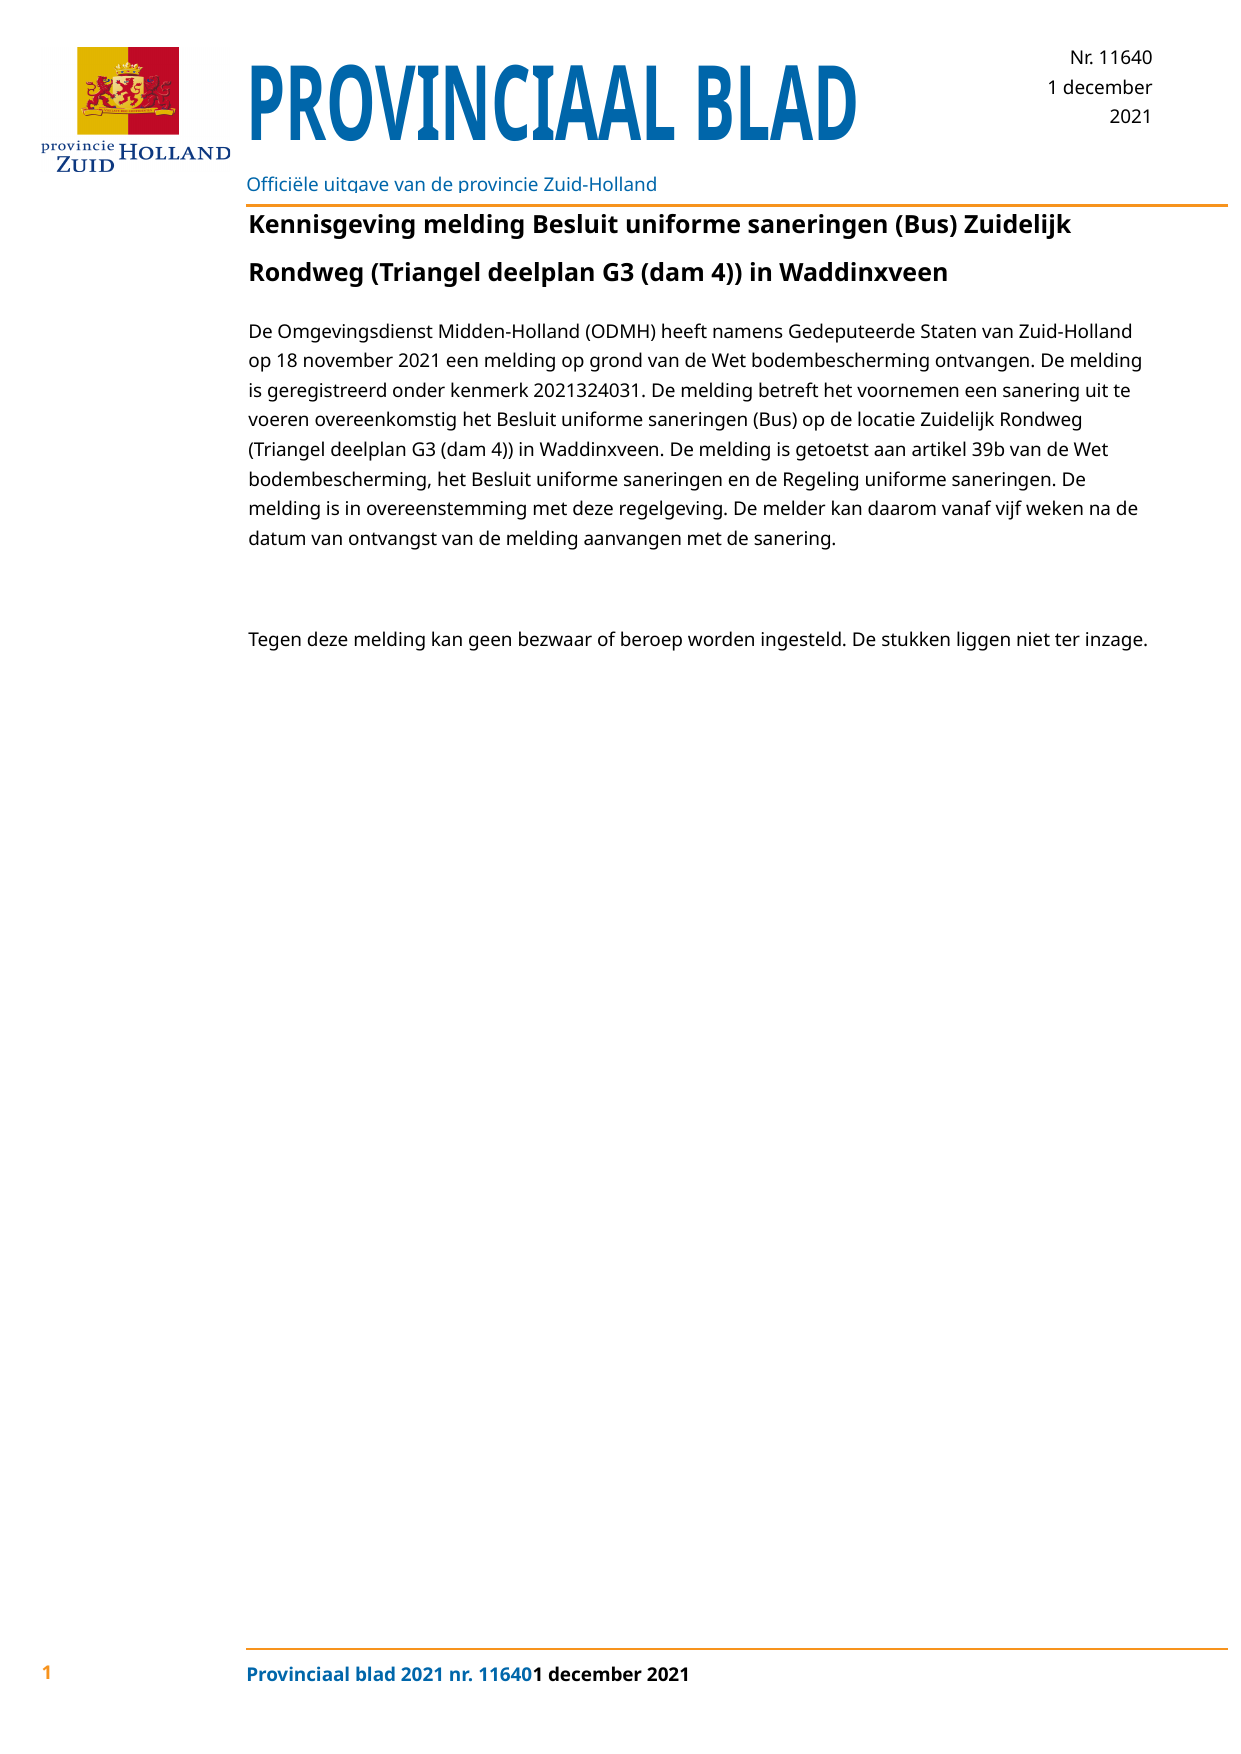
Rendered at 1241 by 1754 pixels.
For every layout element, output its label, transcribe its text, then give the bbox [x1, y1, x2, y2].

picture [41, 47, 231, 172]
text Kennisgeving melding Besluit uniforme saneringen (Bus) Zuidelijk Rondweg (Triangel deelplan G3 (dam 4)) in Waddinxveen [248, 207, 1152, 288]
text De Omgevingsdienst Midden-Holland (ODMH) heeft namens Gedeputeerde Staten van Zuid-Holland op 18 november 2021 een melding op grond van de Wet bodembescherming ontvangen. De melding is geregistreerd onder kenmerk 2021324031. De melding betreft het voornemen een sanering uit te voeren overeenkomstig het Besluit uniforme saneringen (Bus) op de locatie Zuidelijk Rondweg (Triangel deelplan G3 (dam 4)) in Waddinxveen. De melding is getoetst aan artikel 39b van de Wet bodembescherming, het Besluit uniforme saneringen en de Regeling uniforme saneringen. De melding is in overeenstemming met deze regelgeving. De melder kan daarom vanaf vijf weken na de datum van ontvangst van de melding aanvangen met de sanering. [248, 318, 1152, 551]
text Tegen deze melding kan geen bezwaar of beroep worden ingesteld. De stukken liggen niet ter inzage. [248, 626, 1152, 652]
